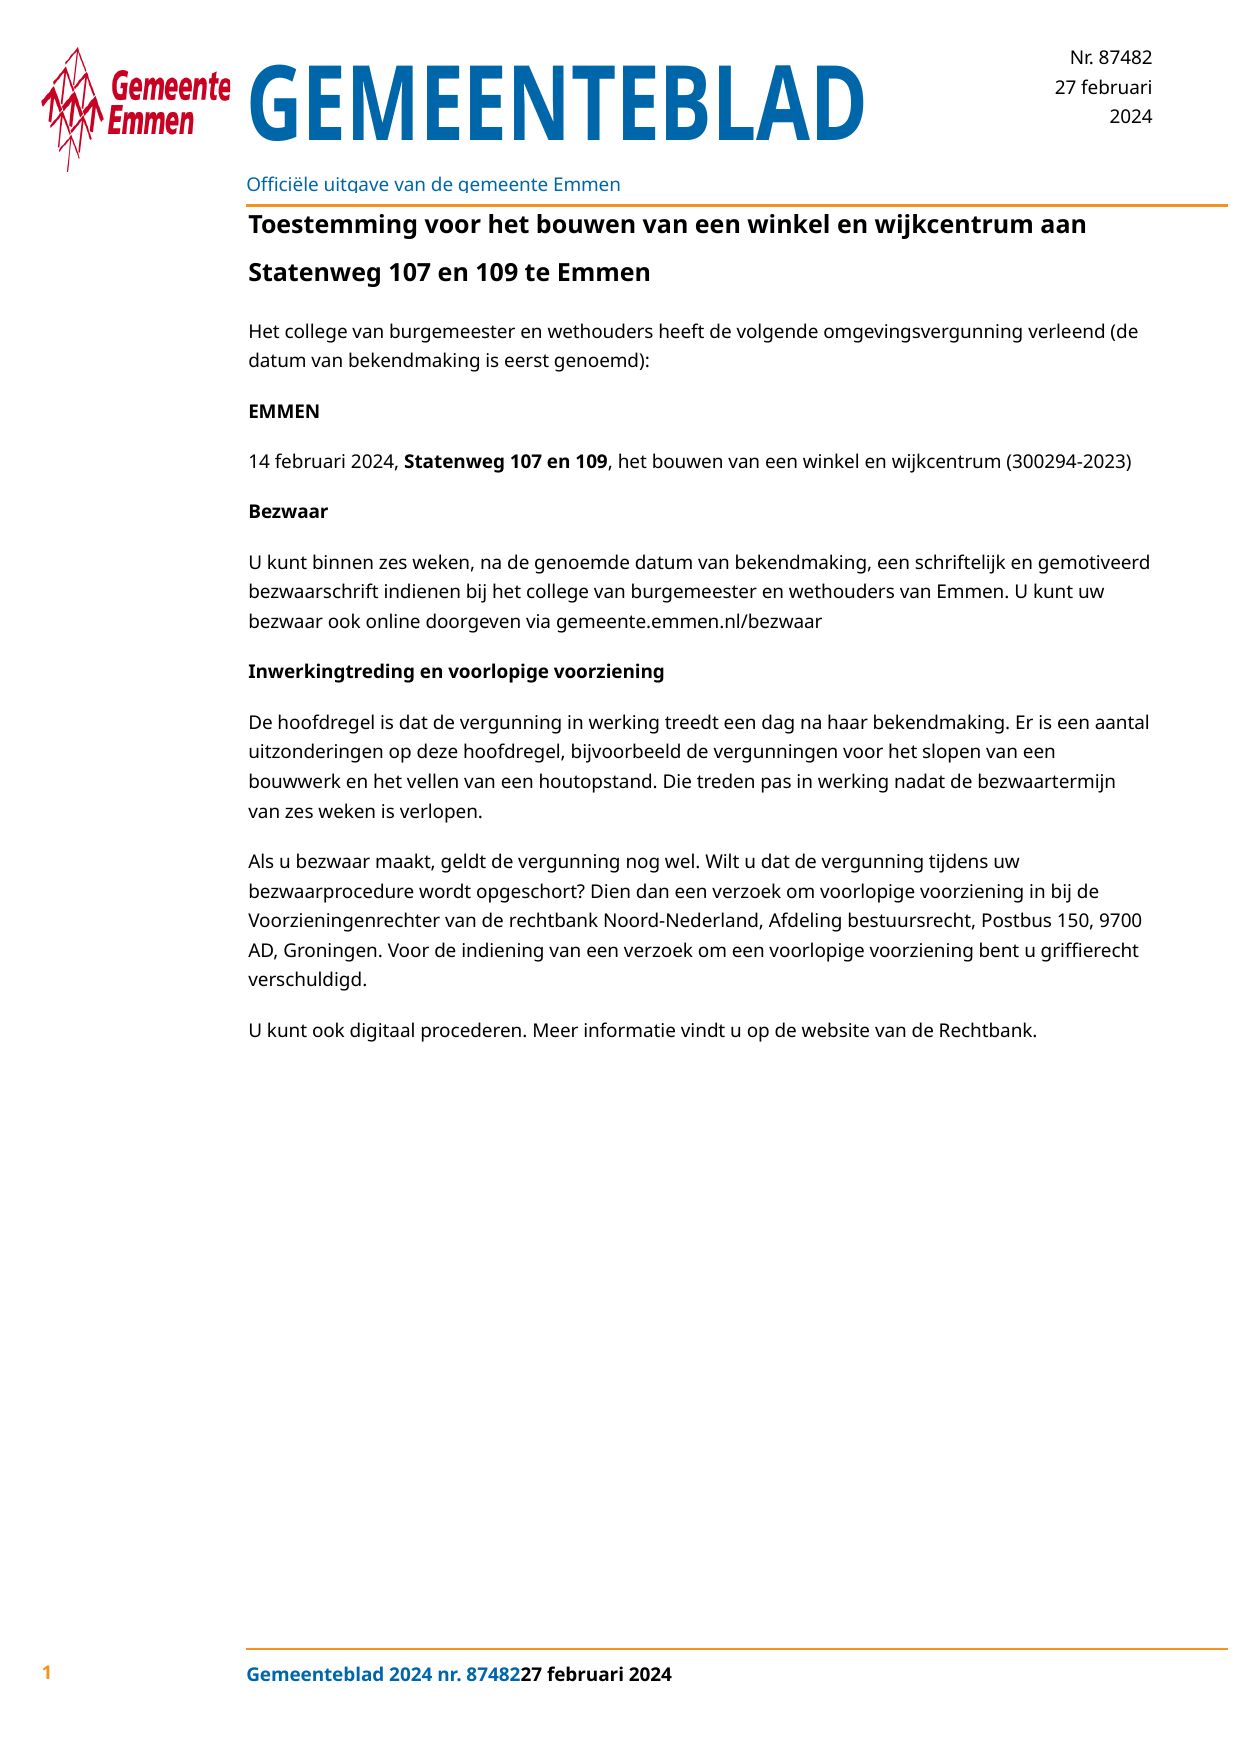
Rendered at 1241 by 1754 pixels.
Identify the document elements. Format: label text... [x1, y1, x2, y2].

text Het college van burgemeester en wethouders heeft de volgende omgevingsvergunning verleend (de datum van bekendmaking is eerst genoemd): [248, 318, 1152, 373]
text De hoofdregel is dat de vergunning in werking treedt een dag na haar bekendmaking. Er is een aantal uitzonderingen op deze hoofdregel, bijvoorbeeld de vergunningen voor het slopen van een bouwwerk en het vellen van een houtopstand. Die treden pas in werking nadat de bezwaartermijn van zes weken is verlopen. [248, 709, 1152, 824]
text 14 februari 2024, Statenweg 107 en 109, het bouwen van een winkel en wijkcentrum (300294-2023) [248, 448, 1152, 474]
text Als u bezwaar maakt, geldt de vergunning nog wel. Wilt u dat de vergunning tijdens uw bezwaarprocedure wordt opgeschort? Dien dan een verzoek om voorlopige voorziening in bij de Voorzieningenrechter van de rechtbank Noord-Nederland, Afdeling bestuursrecht, Postbus 150, 9700 AD, Groningen. Voor de indiening van een verzoek om een voorlopige voorziening bent u griffierecht verschuldigd. [248, 848, 1152, 992]
text U kunt ook digitaal procederen. Meer informatie vindt u op de website van de Rechtbank. [248, 1017, 1152, 1043]
text EMMEN [248, 398, 1152, 424]
text Toestemming voor het bouwen van een winkel en wijkcentrum aan Statenweg 107 en 109 te Emmen [248, 207, 1152, 288]
text Bezwaar [248, 499, 1152, 524]
text U kunt binnen zes weken, na de genoemde datum van bekendmaking, een schriftelijk en gemotiveerd bezwaarschrift indienen bij het college van burgemeester en wethouders van Emmen. U kunt uw bezwaar ook online doorgeven via gemeente.emmen.nl/bezwaar [248, 549, 1152, 634]
picture [41, 47, 231, 172]
text Inwerkingtreding en voorlopige voorziening [248, 659, 1152, 684]
